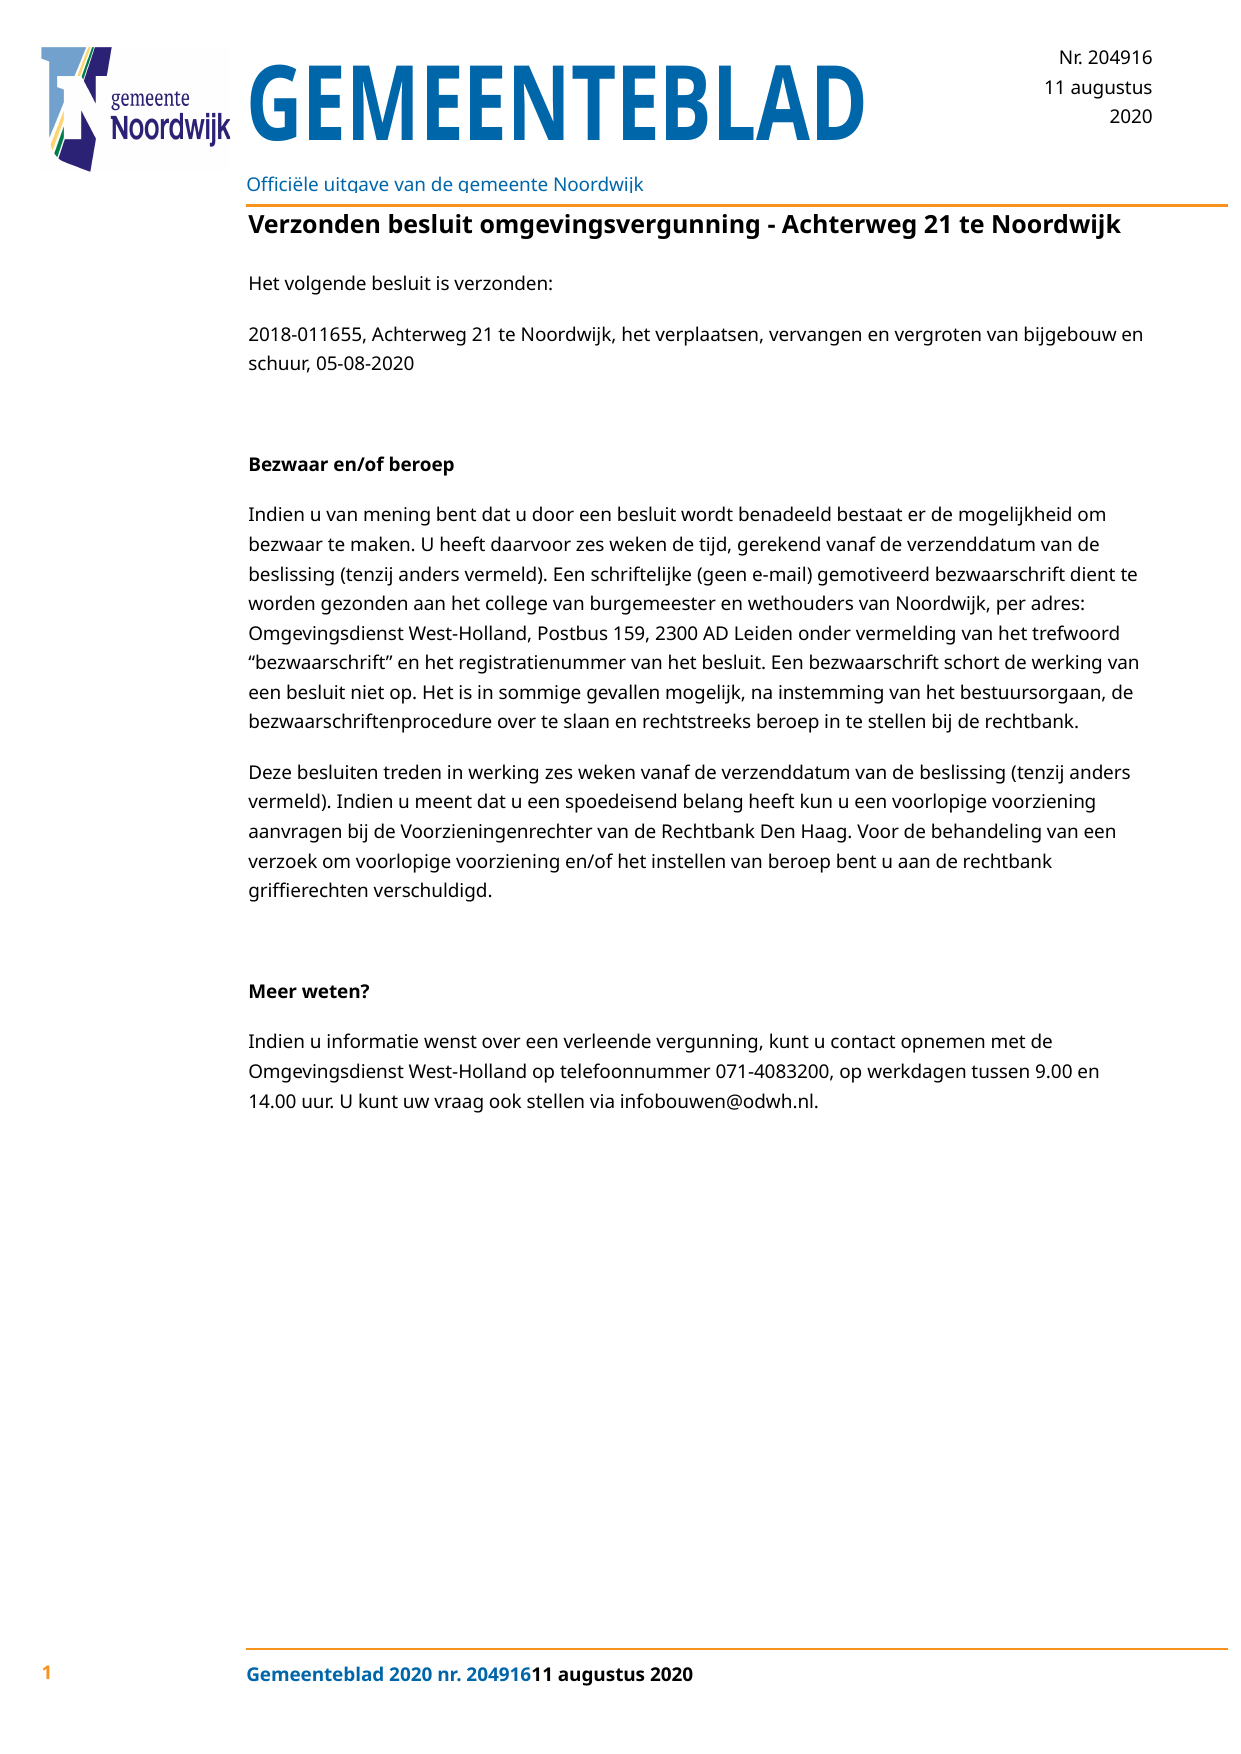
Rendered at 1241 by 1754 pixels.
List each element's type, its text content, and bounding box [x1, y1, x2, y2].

text Het volgende besluit is verzonden: [248, 270, 1152, 296]
text Meer weten? [248, 978, 1152, 1004]
text Indien u informatie wenst over een verleende vergunning, kunt u contact opnemen met de Omgevingsdienst West-Holland op telefoonnummer 071-4083200, op werkdagen tussen 9.00 en 14.00 uur. U kunt uw vraag ook stellen via infobouwen@odwh.nl. [248, 1029, 1152, 1113]
text Indien u van mening bent dat u door een besluit wordt benadeeld bestaat er de mogelijkheid om bezwaar te maken. U heeft daarvoor zes weken de tijd, gerekend vanaf de verzenddatum van de beslissing (tenzij anders vermeld). Een schriftelijke (geen e-mail) gemotiveerd bezwaarschrift dient te worden gezonden aan het college van burgemeester en wethouders van Noordwijk, per adres: Omgevingsdienst West-Holland, Postbus 159, 2300 AD Leiden onder vermelding van het trefwoord “bezwaarschrift” en het registratienummer van het besluit. Een bezwaarschrift schort de werking van een besluit niet op. Het is in sommige gevallen mogelijk, na instemming van het bestuursorgaan, de bezwaarschriftenprocedure over te slaan en rechtstreeks beroep in te stellen bij de rechtbank. [248, 502, 1152, 734]
picture [41, 47, 231, 172]
text Deze besluiten treden in werking zes weken vanaf de verzenddatum van de beslissing (tenzij anders vermeld). Indien u meent dat u een spoedeisend belang heeft kun u een voorlopige voorziening aanvragen bij de Voorzieningenrechter van de Rechtbank Den Haag. Voor de behandeling van een verzoek om voorlopige voorziening en/of het instellen van beroep bent u aan de rechtbank griffierechten verschuldigd. [248, 759, 1152, 903]
text Bezwaar en/of beroep [248, 451, 1152, 477]
text 2018-011655, Achterweg 21 te Noordwijk, het verplaatsen, vervangen en vergroten van bijgebouw en schuur, 05-08-2020 [248, 321, 1152, 376]
text Verzonden besluit omgevingsvergunning - Achterweg 21 te Noordwijk [248, 207, 1152, 241]
